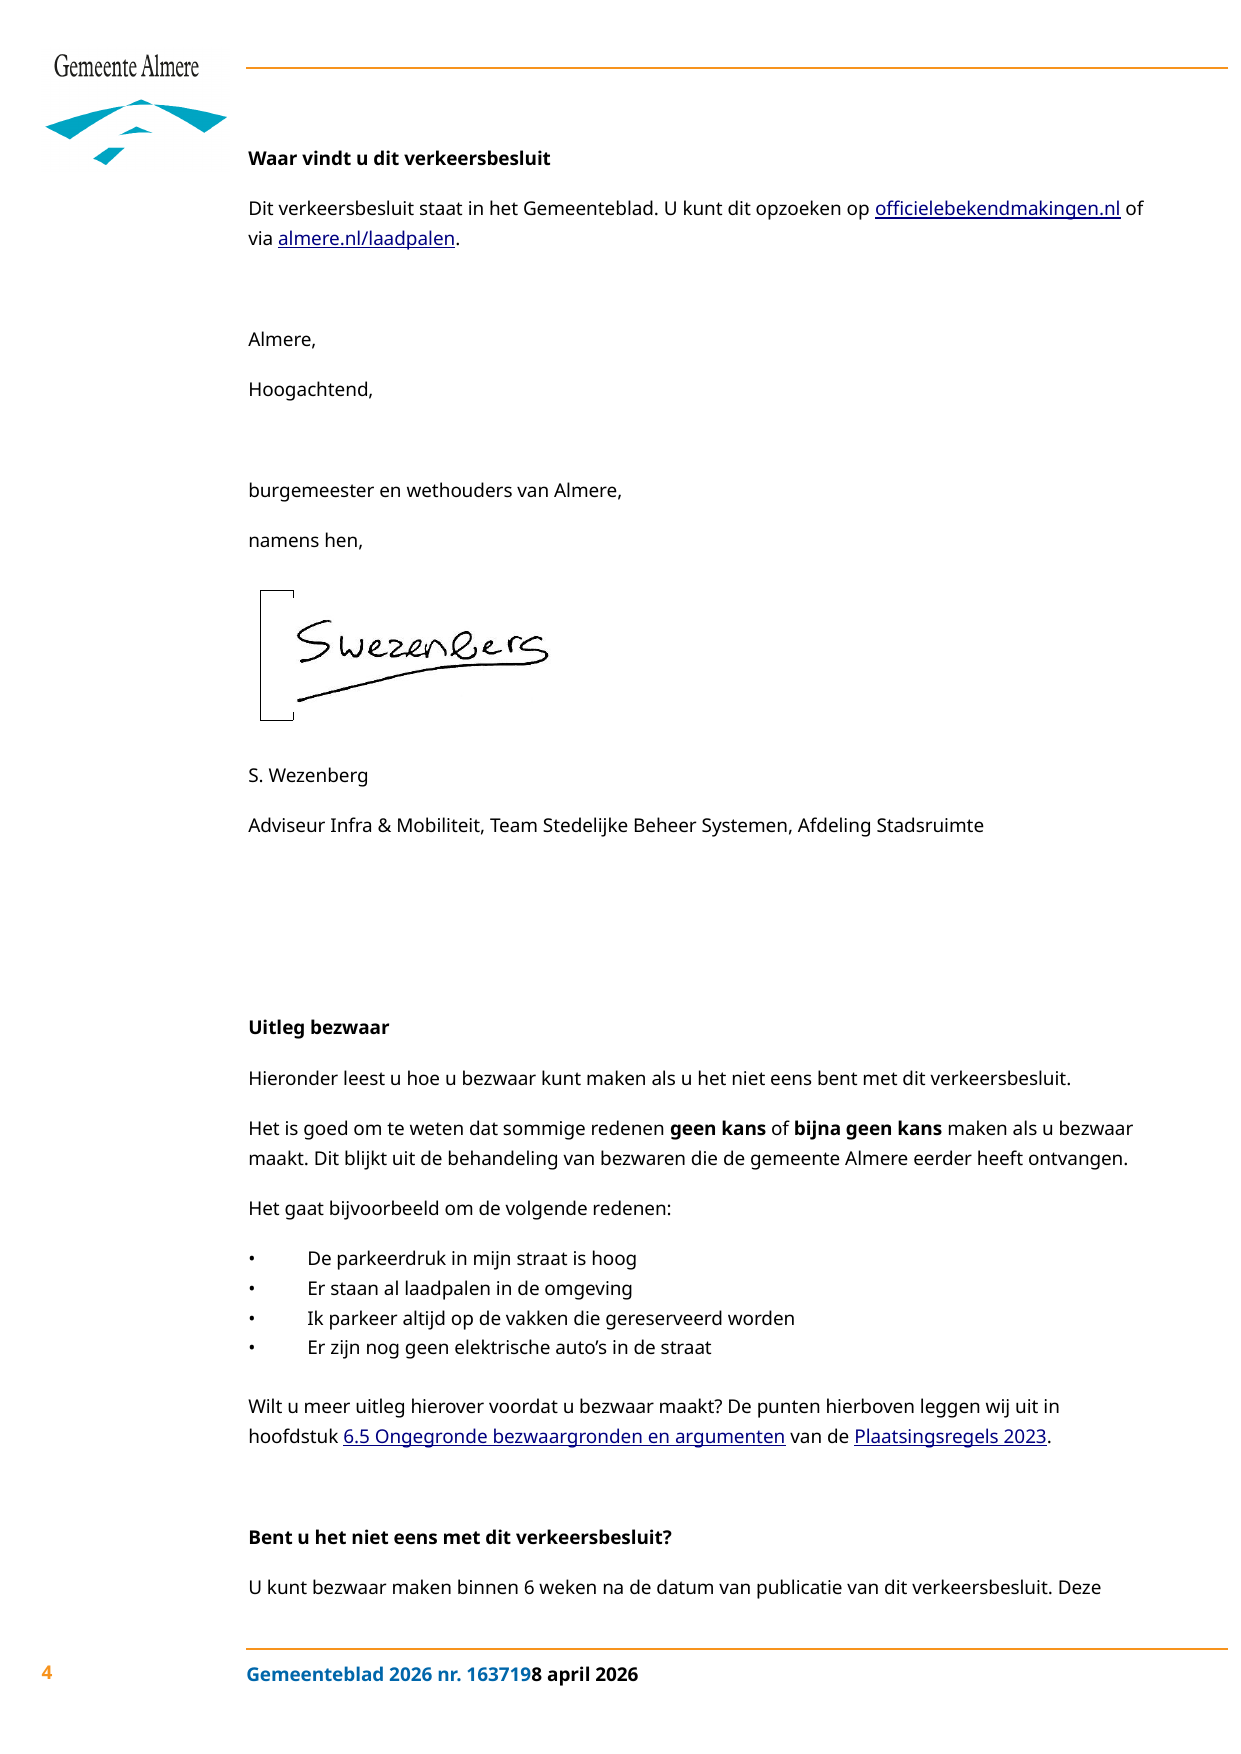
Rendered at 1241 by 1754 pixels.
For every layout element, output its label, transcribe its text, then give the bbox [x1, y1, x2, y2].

text Wilt u meer uitleg hierover voordat u bezwaar maakt? De punten hierboven leggen wij uit in hoofdstuk 6.5 Ongegronde bezwaargronden en argumenten van de Plaatsingsregels 2023. [248, 1393, 1152, 1449]
text Uitleg bezwaar [248, 1014, 1152, 1040]
text Het is goed om te weten dat sommige redenen geen kans of bijna geen kans maken als u bezwaar maakt. Dit blijkt uit de behandeling van bezwaren die de gemeente Almere eerder heeft ontvangen. [248, 1115, 1152, 1171]
picture [268, 598, 576, 712]
text Almere, [248, 326, 1152, 352]
list Er staan al laadpalen in de omgeving [248, 1275, 1152, 1301]
text namens hen, [248, 528, 1152, 553]
text Dit verkeersbesluit staat in het Gemeenteblad. U kunt dit opzoeken op officielebekendmakingen.nl of via almere.nl/laadpalen. [248, 196, 1152, 251]
text Waar vindt u dit verkeersbesluit [248, 145, 1152, 171]
text Bent u het niet eens met dit verkeersbesluit? [248, 1524, 1152, 1550]
text Adviseur Infra & Mobiliteit, Team Stedelijke Beheer Systemen, Afdeling Stadsruimte [248, 813, 1152, 838]
list Ik parkeer altijd op de vakken die gereserveerd worden [248, 1305, 1152, 1331]
text U kunt bezwaar maken binnen 6 weken na de datum van publicatie van dit verkeersbesluit. Deze [248, 1574, 1152, 1600]
text Hoogachtend, [248, 376, 1152, 402]
list Er zijn nog geen elektrische auto’s in de straat [248, 1334, 1152, 1360]
text burgemeester en wethouders van Almere, [248, 477, 1152, 503]
list De parkeerdruk in mijn straat is hoog [248, 1246, 1152, 1271]
picture [41, 47, 231, 172]
text Het gaat bijvoorbeeld om de volgende redenen: [248, 1195, 1152, 1221]
text S. Wezenberg [248, 762, 1152, 788]
text Hieronder leest u hoe u bezwaar kunt maken als u het niet eens bent met dit verkeersbesluit. [248, 1065, 1152, 1091]
